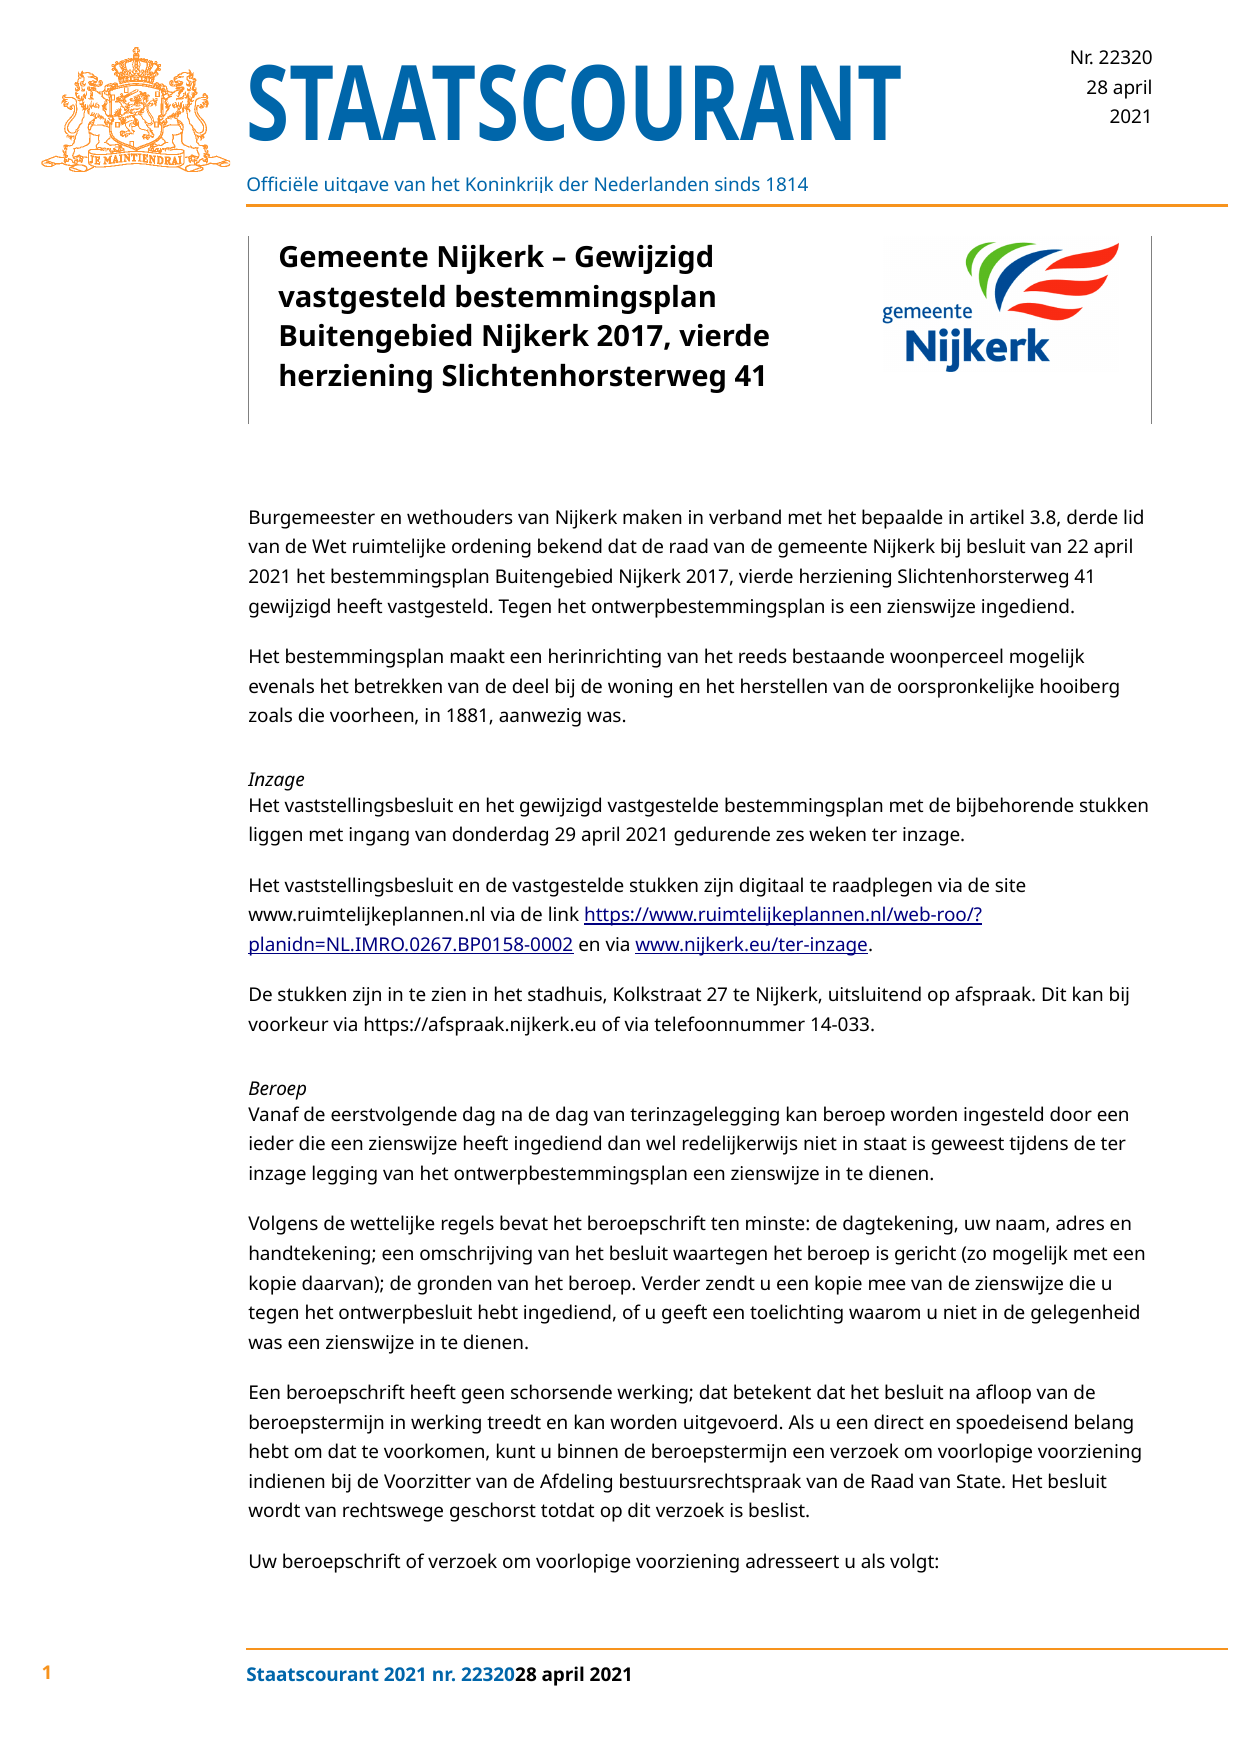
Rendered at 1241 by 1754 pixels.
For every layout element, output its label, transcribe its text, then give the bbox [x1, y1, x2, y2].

text Burgemeester en wethouders van Nijkerk maken in verband met het bepaalde in artikel 3.8, derde lid van de Wet ruimtelijke ordening bekend dat de raad van de gemeente Nijkerk bij besluit van 22 april 2021 het bestemmingsplan Buitengebied Nijkerk 2017, vierde herziening Slichtenhorsterweg 41 gewijzigd heeft vastgesteld. Tegen het ontwerpbestemmingsplan is een zienswijze ingediend. [248, 504, 1152, 618]
text Beroep [248, 1075, 1152, 1101]
text Uw beroepschrift of verzoek om voorlopige voorziening adresseert u als volgt: [248, 1548, 1152, 1574]
text Vanaf de eerstvolgende dag na de dag van terinzagelegging kan beroep worden ingesteld door een ieder die een zienswijze heeft ingediend dan wel redelijkerwijs niet in staat is geweest tijdens de ter inzage legging van het ontwerpbestemmingsplan een zienswijze in te dienen. [248, 1101, 1152, 1186]
text Inzage [248, 766, 1152, 792]
text De stukken zijn in te zien in het stadhuis, Kolkstraat 27 te Nijkerk, uitsluitend op afspraak. Dit kan bij voorkeur via https://afspraak.nijkerk.eu of via telefoonnummer 14-033. [248, 982, 1152, 1037]
table_header Gemeente Nijkerk – Gewijzigd vastgesteld bestemmingsplan Buitengebied Nijkerk 2017, vierde herziening Slichtenhorsterweg 41 [249, 236, 850, 424]
text Volgens de wettelijke regels bevat het beroepschrift ten minste: de dagtekening, uw naam, adres en handtekening; een omschrijving van het besluit waartegen het beroep is gericht (zo mogelijk met een kopie daarvan); de gronden van het beroep. Verder zendt u een kopie mee van de zienswijze die u tegen het ontwerpbesluit hebt ingediend, of u geeft een toelichting waarom u niet in de gelegenheid was een zienswijze in te dienen. [248, 1211, 1152, 1354]
picture [41, 47, 231, 172]
picture [882, 236, 1119, 372]
text Het vaststellingsbesluit en het gewijzigd vastgestelde bestemmingsplan met de bijbehorende stukken liggen met ingang van donderdag 29 april 2021 gedurende zes weken ter inzage. [248, 792, 1152, 847]
text Een beroepschrift heeft geen schorsende werking; dat betekent dat het besluit na afloop van de beroepstermijn in werking treedt en kan worden uitgevoerd. Als u een direct en spoedeisend belang hebt om dat te voorkomen, kunt u binnen de beroepstermijn een verzoek om voorlopige voorziening indienen bij de Voorzitter van de Afdeling bestuursrechtspraak van de Raad van State. Het besluit wordt van rechtswege geschorst totdat op dit verzoek is beslist. [248, 1379, 1152, 1523]
text Het vaststellingsbesluit en de vastgestelde stukken zijn digitaal te raadplegen via de site www.ruimtelijkeplannen.nl via de link https://www.ruimtelijkeplannen.nl/web-roo/?planidn=NL.IMRO.0267.BP0158-0002 en via www.nijkerk.eu/ter-inzage. [248, 872, 1152, 957]
text Het bestemmingsplan maakt een herinrichting van het reeds bestaande woonperceel mogelijk evenals het betrekken van de deel bij de woning en het herstellen van de oorspronkelijke hooiberg zoals die voorheen, in 1881, aanwezig was. [248, 643, 1152, 728]
table_header [850, 236, 1151, 424]
